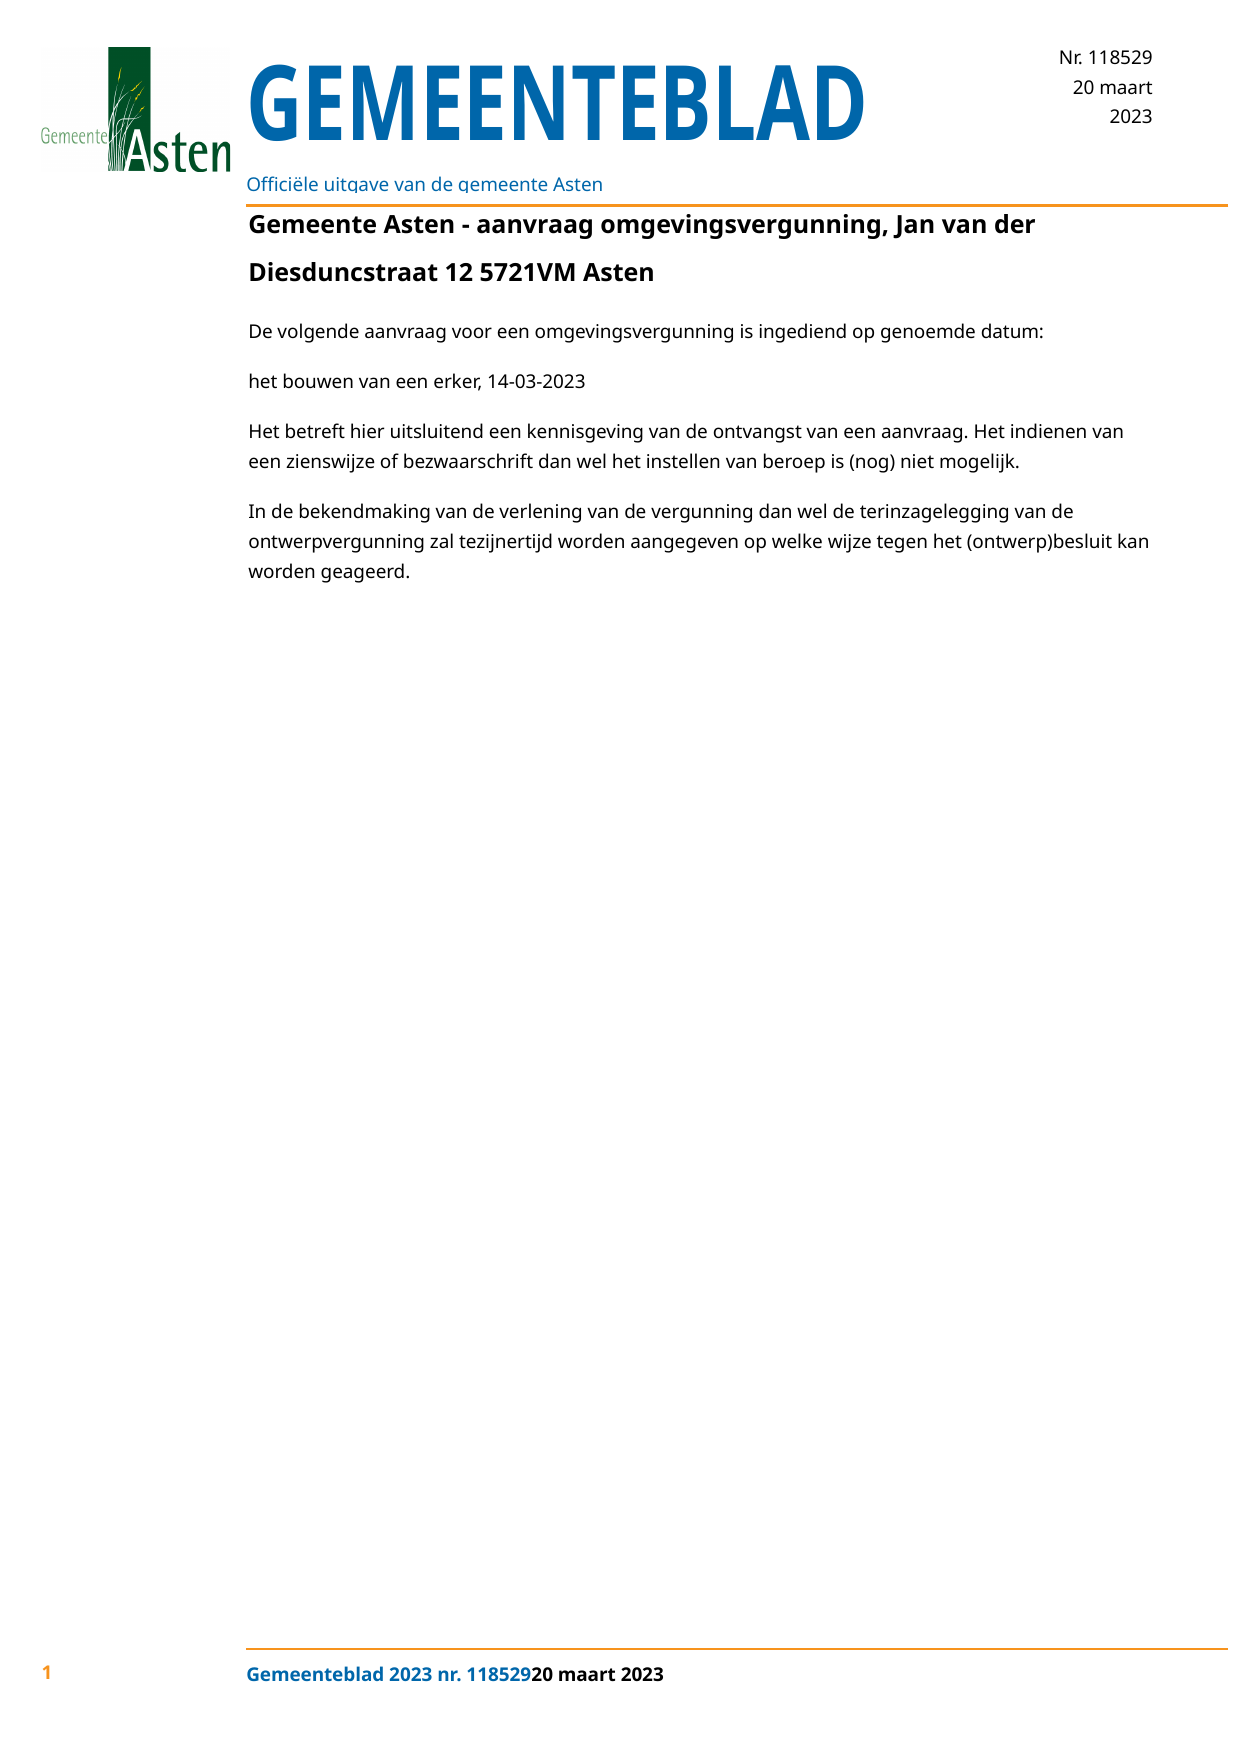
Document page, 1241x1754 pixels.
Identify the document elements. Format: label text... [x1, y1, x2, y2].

text het bouwen van een erker, 14-03-2023 [248, 368, 1152, 394]
text Het betreft hier uitsluitend een kennisgeving van de ontvangst van een aanvraag. Het indienen van een zienswijze of bezwaarschrift dan wel het instellen van beroep is (nog) niet mogelijk. [248, 419, 1152, 474]
text Gemeente Asten - aanvraag omgevingsvergunning, Jan van der Diesduncstraat 12 5721VM Asten [248, 207, 1152, 288]
text De volgende aanvraag voor een omgevingsvergunning is ingediend op genoemde datum: [248, 318, 1152, 344]
picture [41, 47, 231, 172]
text In de bekendmaking van de verlening van de vergunning dan wel de terinzagelegging van de ontwerpvergunning zal tezijnertijd worden aangegeven op welke wijze tegen het (ontwerp)besluit kan worden geageerd. [248, 499, 1152, 584]
